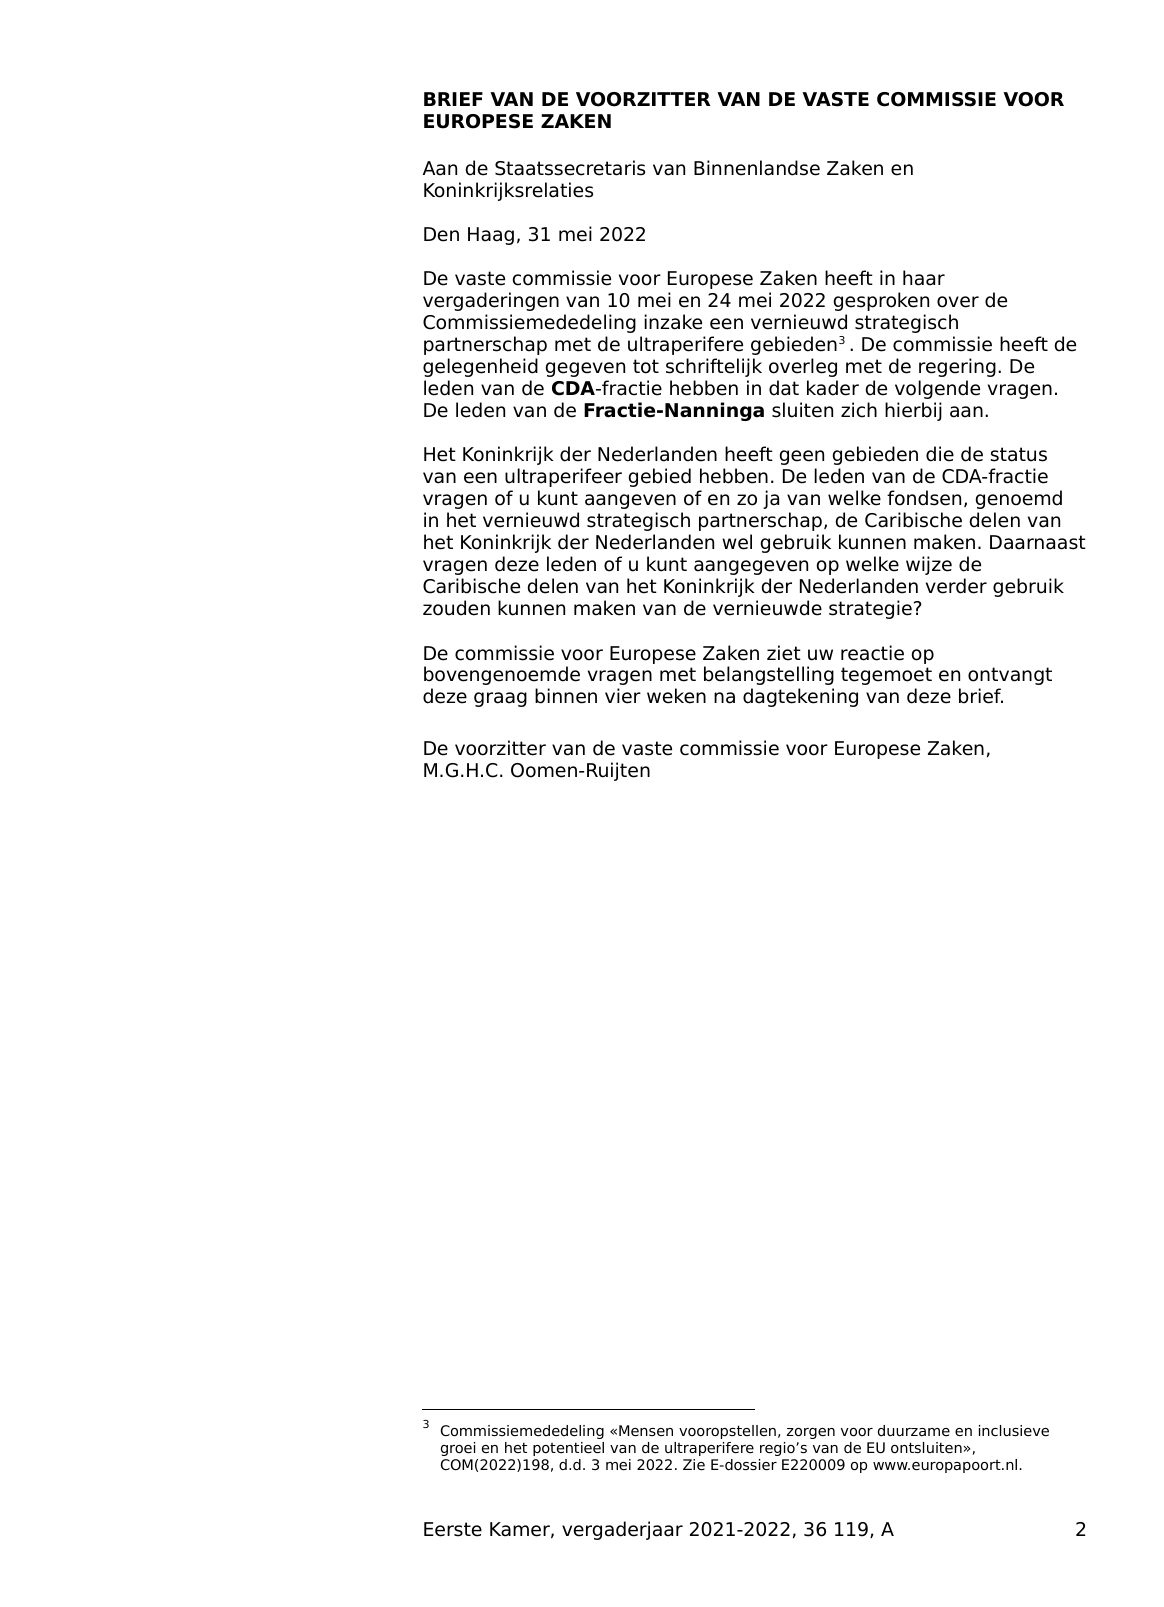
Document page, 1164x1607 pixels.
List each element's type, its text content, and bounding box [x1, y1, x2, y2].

subtitle BRIEF VAN DE VOORZITTER VAN DE VASTE COMMISSIE VOOR EUROPESE ZAKEN [422, 89, 1087, 133]
text De commissie voor Europese Zaken ziet uw reactie op bovengenoemde vragen met belangstelling tegemoet en ontvangt deze graag binnen vier weken na dagtekening van deze brief. [422, 642, 1087, 708]
text Het Koninkrijk der Nederlanden heeft geen gebieden die de status van een ultraperifeer gebied hebben. De leden van de CDA-fractie vragen of u kunt aangeven of en zo ja van welke fondsen, genoemd in het vernieuwd strategisch partnerschap, de Caribische delen van het Koninkrijk der Nederlanden wel gebruik kunnen maken. Daarnaast vragen deze leden of u kunt aangegeven op welke wijze de Caribische delen van het Koninkrijk der Nederlanden verder gebruik zouden kunnen maken van de vernieuwde strategie? [422, 444, 1087, 620]
text De vaste commissie voor Europese Zaken heeft in haar vergaderingen van 10 mei en 24 mei 2022 gesproken over de Commissiemededeling inzake een vernieuwd strategisch partnerschap met de ultraperifere gebieden. De commissie heeft de gelegenheid gegeven tot schriftelijk overleg met de regering. De leden van de CDA-fractie hebben in dat kader de volgende vragen. De leden van de Fractie-Nanninga sluiten zich hierbij aan. [422, 268, 1087, 422]
text Commissiemededeling «Mensen vooropstellen, zorgen voor duurzame en inclusieve groei en het potentieel van de ultraperifere regio’s van de EU ontsluiten», COM(2022)198, d.d. 3 mei 2022. Zie E-dossier E220009 op www.europapoort.nl. [422, 1418, 1087, 1474]
text De voorzitter van de vaste commissie voor Europese Zaken, M.G.H.C. Oomen-Ruijten [422, 738, 1087, 782]
text Aan de Staatssecretaris van Binnenlandse Zaken en Koninkrijksrelaties [422, 158, 1087, 202]
text Den Haag, 31 mei 2022 [422, 224, 1087, 246]
